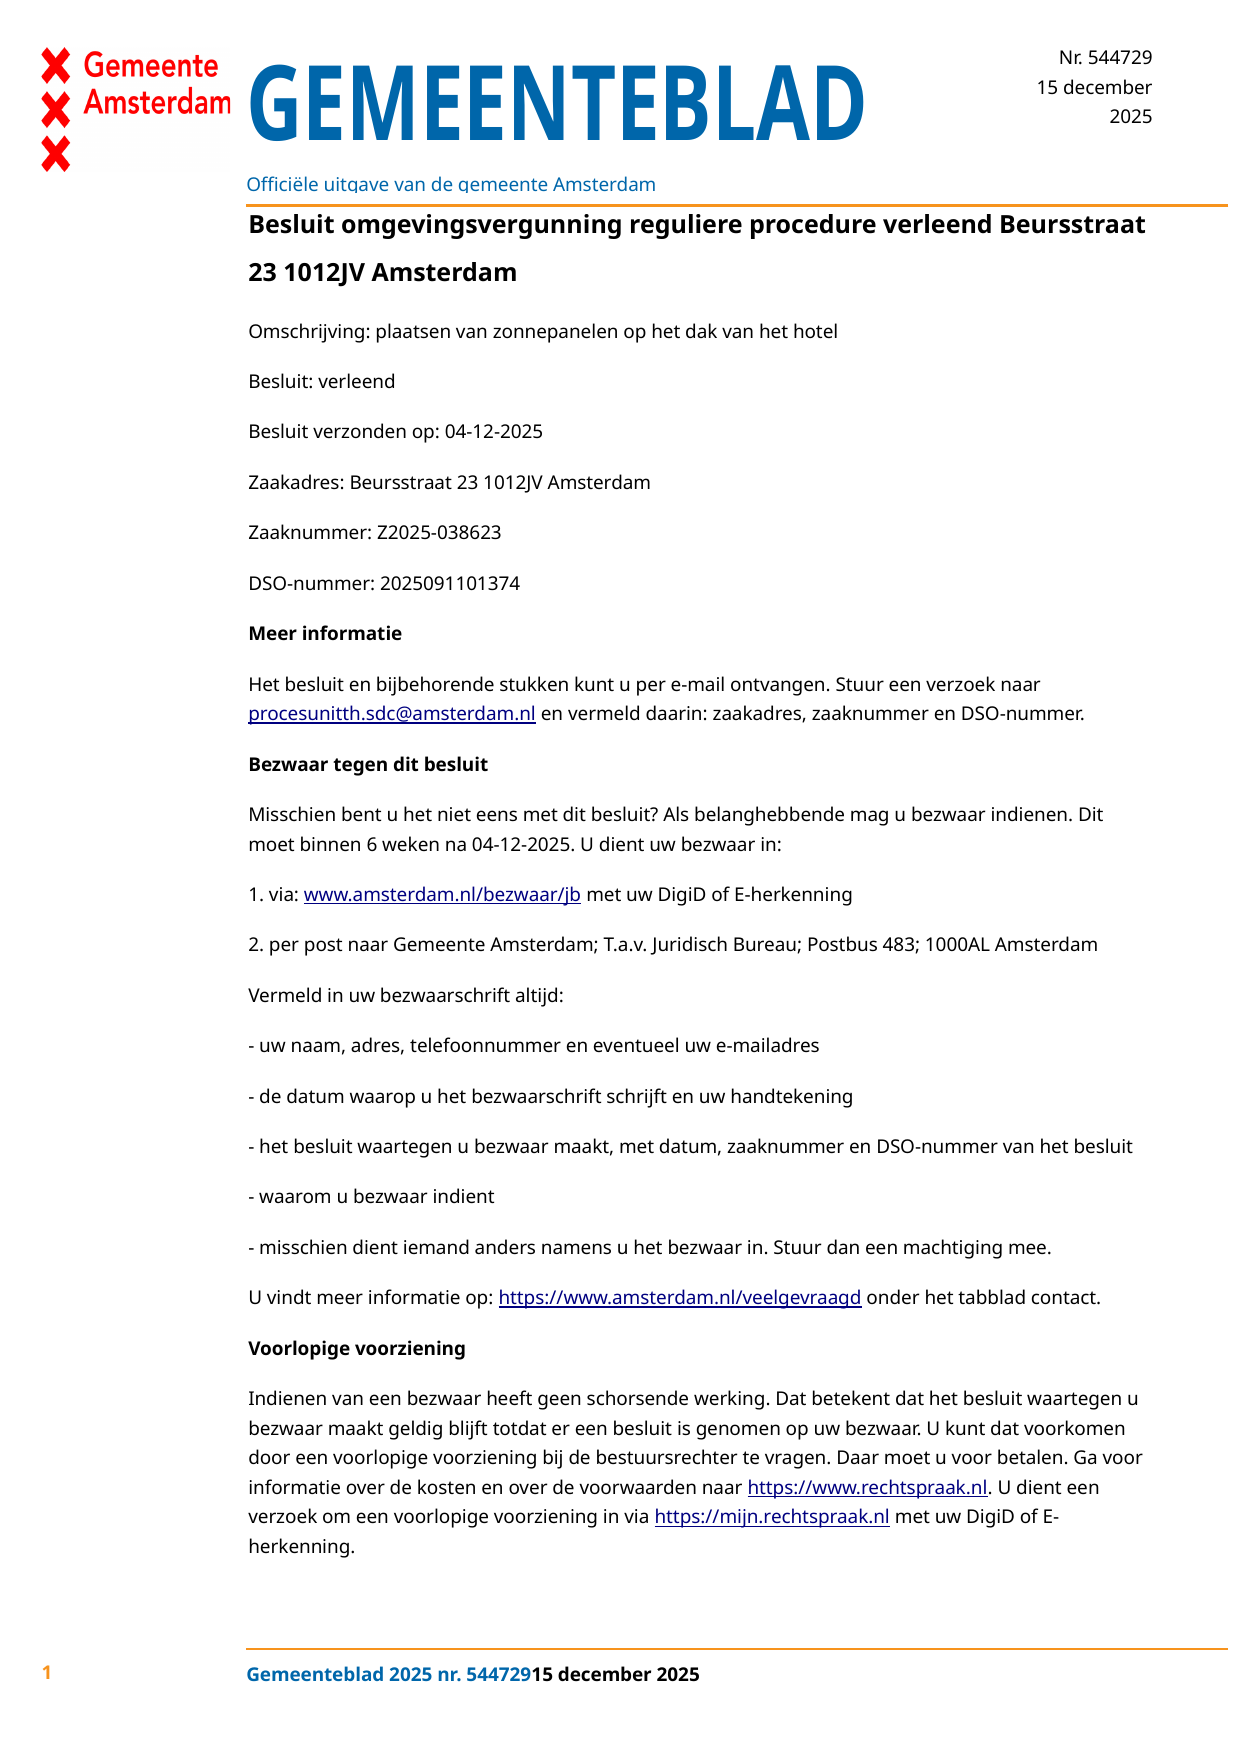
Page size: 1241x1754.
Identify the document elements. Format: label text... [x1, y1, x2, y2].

text Misschien bent u het niet eens met dit besluit? Als belanghebbende mag u bezwaar indienen. Dit moet binnen 6 weken na 04-12-2025. U dient uw bezwaar in: [248, 801, 1152, 857]
text Indienen van een bezwaar heeft geen schorsende werking. Dat betekent dat het besluit waartegen u bezwaar maakt geldig blijft totdat er een besluit is genomen op uw bezwaar. U kunt dat voorkomen door een voorlopige voorziening bij de bestuursrechter te vragen. Daar moet u voor betalen. Ga voor informatie over de kosten en over de voorwaarden naar https://www.rechtspraak.nl. U dient een verzoek om een voorlopige voorziening in via https://mijn.rechtspraak.nl met uw DigiD of E-herkenning. [248, 1385, 1152, 1559]
text Besluit: verleend [248, 368, 1152, 394]
text Zaaknummer: Z2025-038623 [248, 519, 1152, 545]
text - de datum waarop u het bezwaarschrift schrijft en uw handtekening [248, 1083, 1152, 1109]
text Besluit verzonden op: 04-12-2025 [248, 419, 1152, 444]
text Voorlopige voorziening [248, 1335, 1152, 1361]
text Zaakadres: Beursstraat 23 1012JV Amsterdam [248, 469, 1152, 495]
text U vindt meer informatie op: https://www.amsterdam.nl/veelgevraagd onder het tabblad contact. [248, 1284, 1152, 1310]
text - waarom u bezwaar indient [248, 1184, 1152, 1209]
text Vermeld in uw bezwaarschrift altijd: [248, 982, 1152, 1008]
text Besluit omgevingsvergunning reguliere procedure verleend Beursstraat 23 1012JV Amsterdam [248, 207, 1152, 288]
text - uw naam, adres, telefoonnummer en eventueel uw e-mailadres [248, 1032, 1152, 1058]
text Het besluit en bijbehorende stukken kunt u per e-mail ontvangen. Stuur een verzoek naar procesunitth.sdc@amsterdam.nl en vermeld daarin: zaakadres, zaaknummer en DSO-nummer. [248, 671, 1152, 726]
picture [41, 47, 231, 172]
text - misschien dient iemand anders namens u het bezwaar in. Stuur dan een machtiging mee. [248, 1234, 1152, 1260]
text Bezwaar tegen dit besluit [248, 751, 1152, 777]
text 2. per post naar Gemeente Amsterdam; T.a.v. Juridisch Bureau; Postbus 483; 1000AL Amsterdam [248, 932, 1152, 957]
text - het besluit waartegen u bezwaar maakt, met datum, zaaknummer en DSO-nummer van het besluit [248, 1133, 1152, 1159]
text Omschrijving: plaatsen van zonnepanelen op het dak van het hotel [248, 318, 1152, 344]
text DSO-nummer: 2025091101374 [248, 570, 1152, 596]
text Meer informatie [248, 620, 1152, 646]
text 1. via: www.amsterdam.nl/bezwaar/jb met uw DigiD of E-herkenning [248, 881, 1152, 907]
